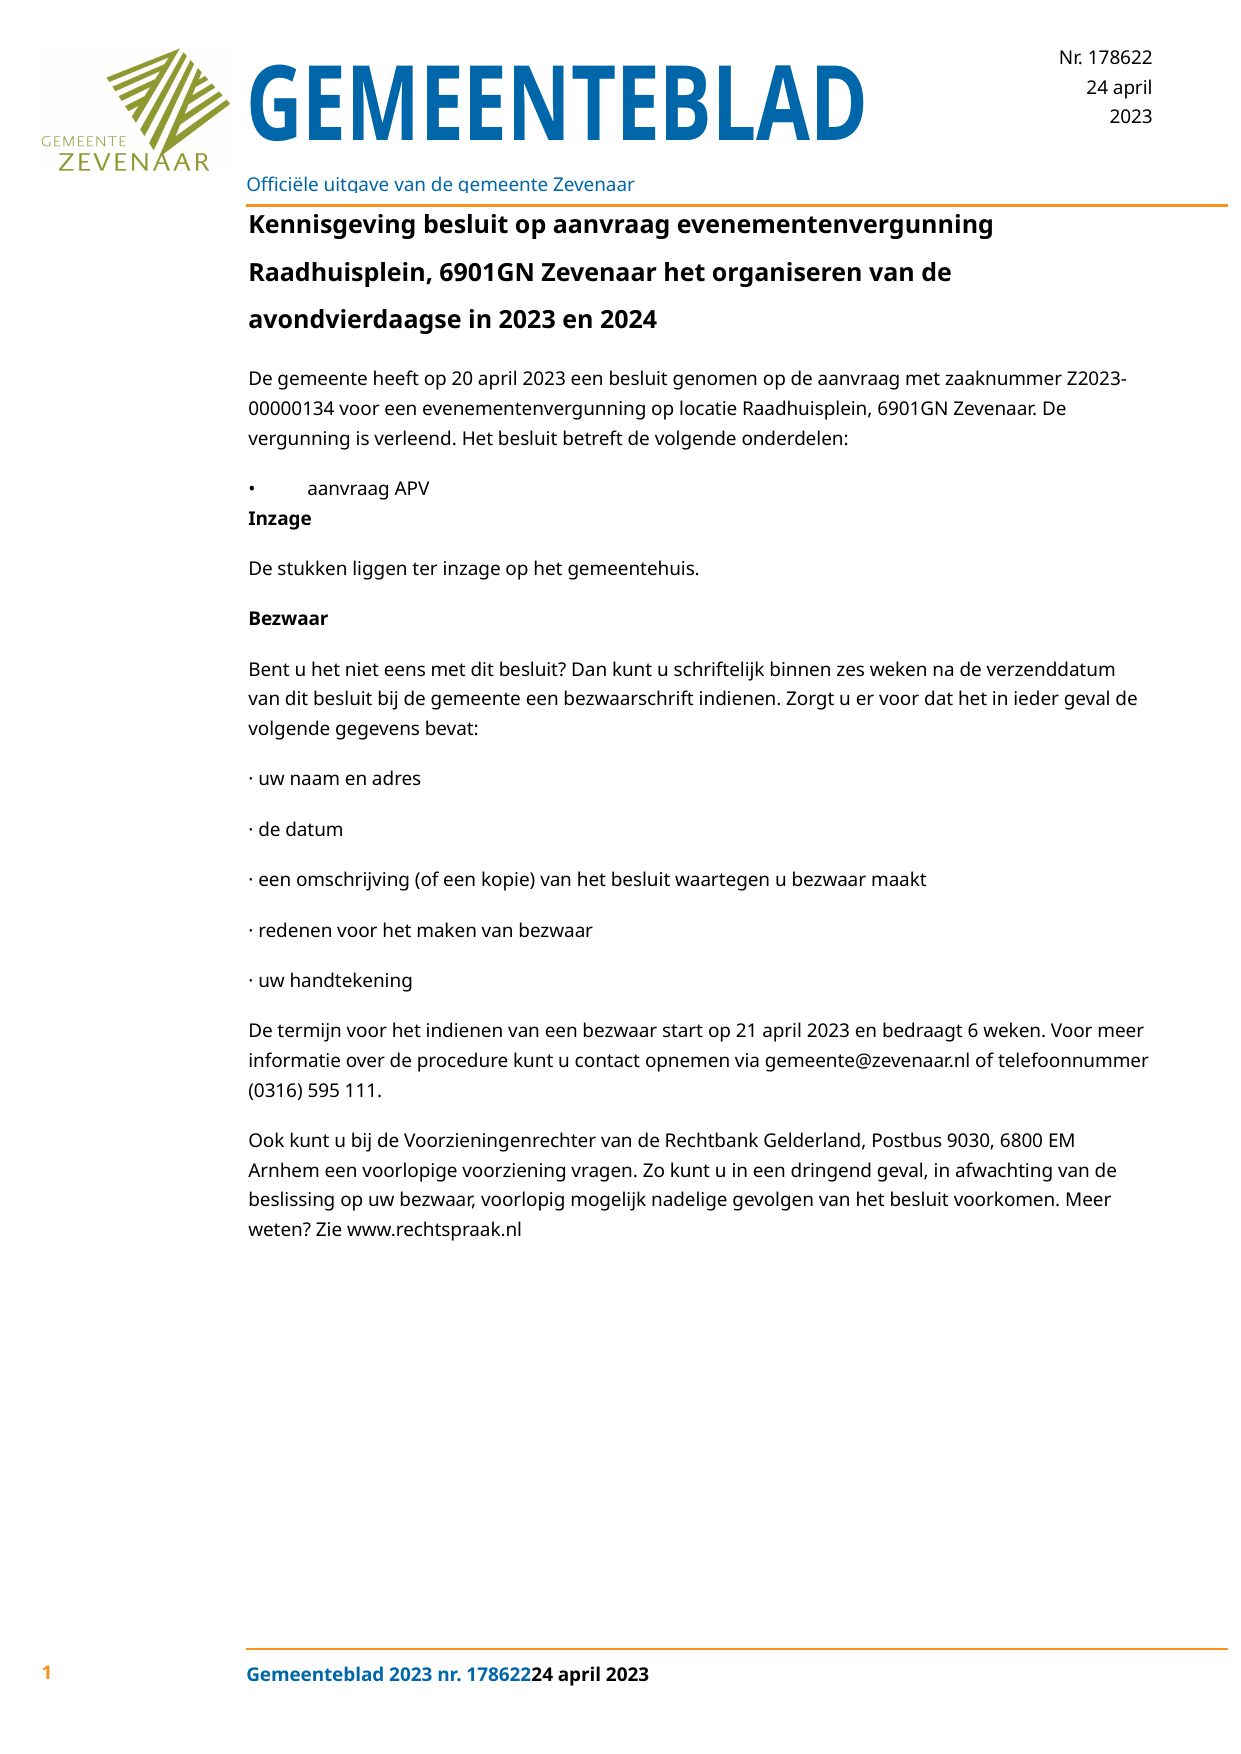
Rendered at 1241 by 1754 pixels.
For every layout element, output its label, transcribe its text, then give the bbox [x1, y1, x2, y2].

text · uw handtekening [248, 967, 1152, 993]
text De stukken liggen ter inzage op het gemeentehuis. [248, 555, 1152, 581]
text · redenen voor het maken van bezwaar [248, 917, 1152, 942]
text Bent u het niet eens met dit besluit? Dan kunt u schriftelijk binnen zes weken na de verzenddatum van dit besluit bij de gemeente een bezwaarschrift indienen. Zorgt u er voor dat het in ieder geval de volgende gegevens bevat: [248, 656, 1152, 741]
text Inzage [248, 505, 1152, 530]
text · de datum [248, 816, 1152, 842]
text De termijn voor het indienen van een bezwaar start op 21 april 2023 en bedraagt 6 weken. Voor meer informatie over de procedure kunt u contact opnemen via gemeente@zevenaar.nl of telefoonnummer (0316) 595 111. [248, 1018, 1152, 1102]
picture [41, 47, 231, 172]
text Ook kunt u bij de Voorzieningenrechter van de Rechtbank Gelderland, Postbus 9030, 6800 EM Arnhem een voorlopige voorziening vragen. Zo kunt u in een dringend geval, in afwachting van de beslissing op uw bezwaar, voorlopig mogelijk nadelige gevolgen van het besluit voorkomen. Meer weten? Zie www.rechtspraak.nl [248, 1127, 1152, 1242]
text Kennisgeving besluit op aanvraag evenementenvergunning Raadhuisplein, 6901GN Zevenaar het organiseren van de avondvierdaagse in 2023 en 2024 [248, 207, 1152, 336]
text De gemeente heeft op 20 april 2023 een besluit genomen op de aanvraag met zaaknummer Z2023-00000134 voor een evenementenvergunning op locatie Raadhuisplein, 6901GN Zevenaar. De vergunning is verleend. Het besluit betreft de volgende onderdelen: [248, 366, 1152, 450]
text Bezwaar [248, 606, 1152, 631]
text · een omschrijving (of een kopie) van het besluit waartegen u bezwaar maakt [248, 866, 1152, 892]
list aanvraag APV [248, 475, 1152, 501]
text · uw naam en adres [248, 766, 1152, 791]
